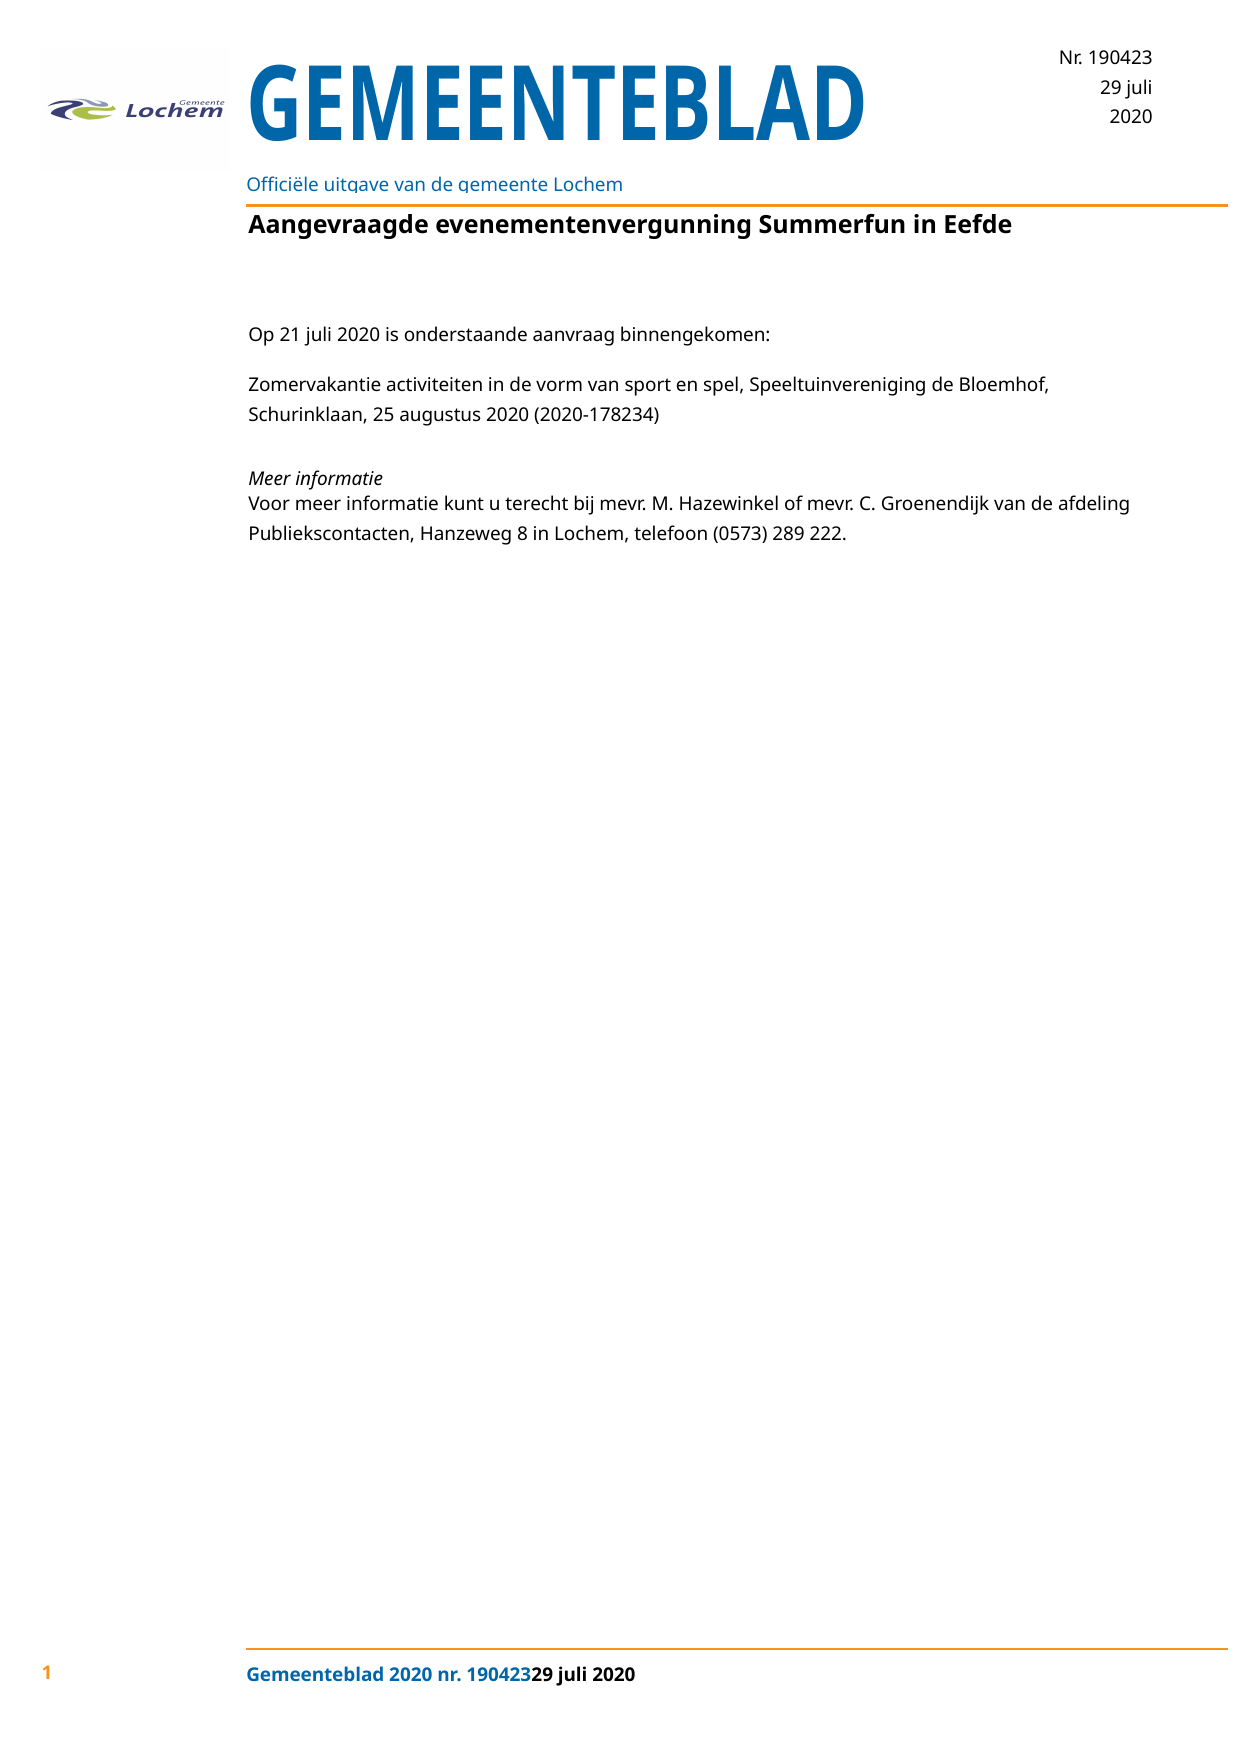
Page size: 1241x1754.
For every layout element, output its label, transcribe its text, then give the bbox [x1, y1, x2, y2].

text Op 21 juli 2020 is onderstaande aanvraag binnengekomen: [248, 321, 1152, 346]
text Meer informatie [248, 465, 1152, 490]
text Aangevraagde evenementenvergunning Summerfun in Eefde [248, 207, 1152, 241]
text Voor meer informatie kunt u terecht bij mevr. M. Hazewinkel of mevr. C. Groenendijk van de afdeling Publiekscontacten, Hanzeweg 8 in Lochem, telefoon (0573) 289 222. [248, 490, 1152, 546]
picture [41, 47, 231, 172]
text Zomervakantie activiteiten in de vorm van sport en spel, Speeltuinvereniging de Bloemhof, Schurinklaan, 25 augustus 2020 (2020-178234) [248, 371, 1152, 426]
